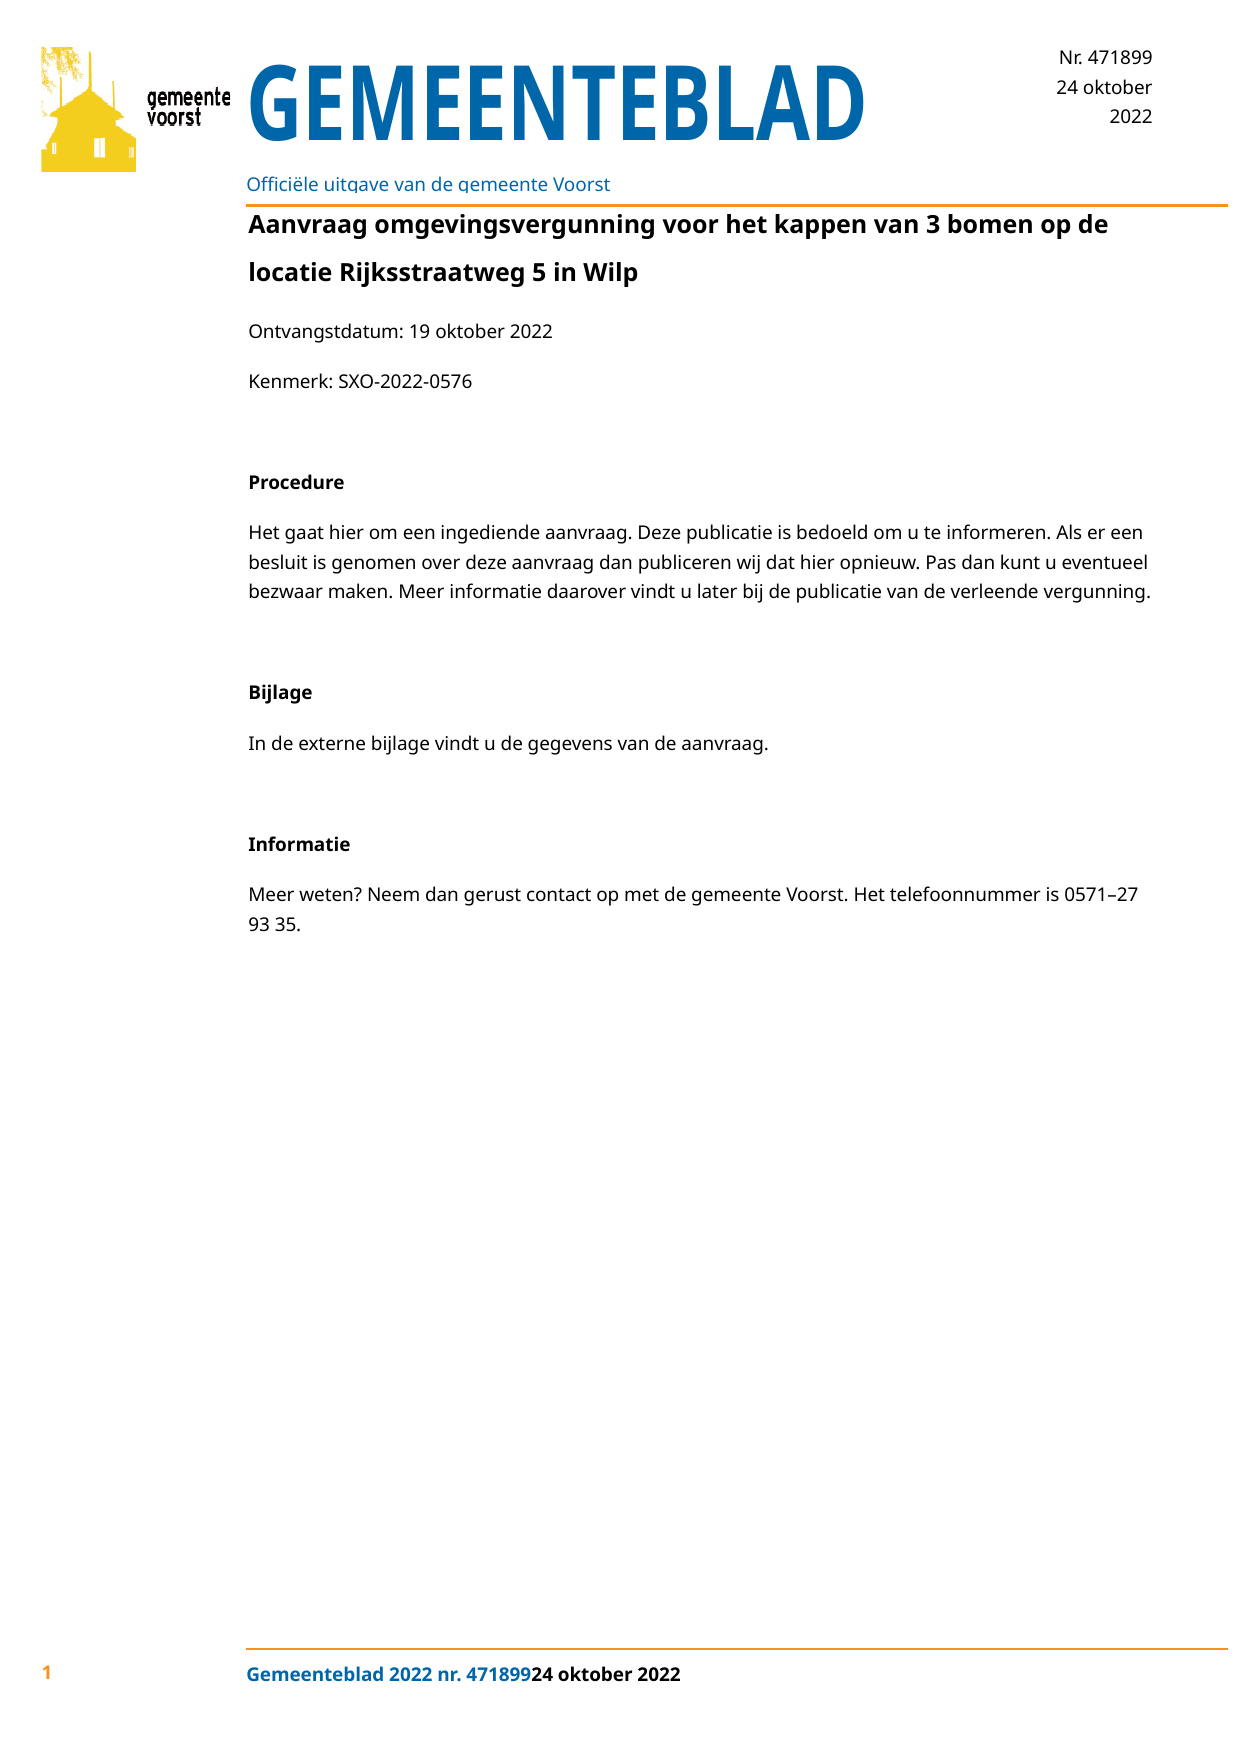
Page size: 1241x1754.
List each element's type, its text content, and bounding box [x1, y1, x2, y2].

text Kenmerk: SXO-2022-0576 [248, 368, 1152, 394]
text Bijlage [248, 679, 1152, 705]
text Procedure [248, 469, 1152, 495]
text Ontvangstdatum: 19 oktober 2022 [248, 318, 1152, 344]
picture [41, 47, 231, 172]
text Het gaat hier om een ingediende aanvraag. Deze publicatie is bedoeld om u te informeren. Als er een besluit is genomen over deze aanvraag dan publiceren wij dat hier opnieuw. Pas dan kunt u eventueel bezwaar maken. Meer informatie daarover vindt u later bij de publicatie van de verleende vergunning. [248, 519, 1152, 604]
text Informatie [248, 831, 1152, 857]
text Meer weten? Neem dan gerust contact op met de gemeente Voorst. Het telefoonnummer is 0571–27 93 35. [248, 881, 1152, 937]
text In de externe bijlage vindt u de gegevens van de aanvraag. [248, 730, 1152, 756]
text Aanvraag omgevingsvergunning voor het kappen van 3 bomen op de locatie Rijksstraatweg 5 in Wilp [248, 207, 1152, 288]
